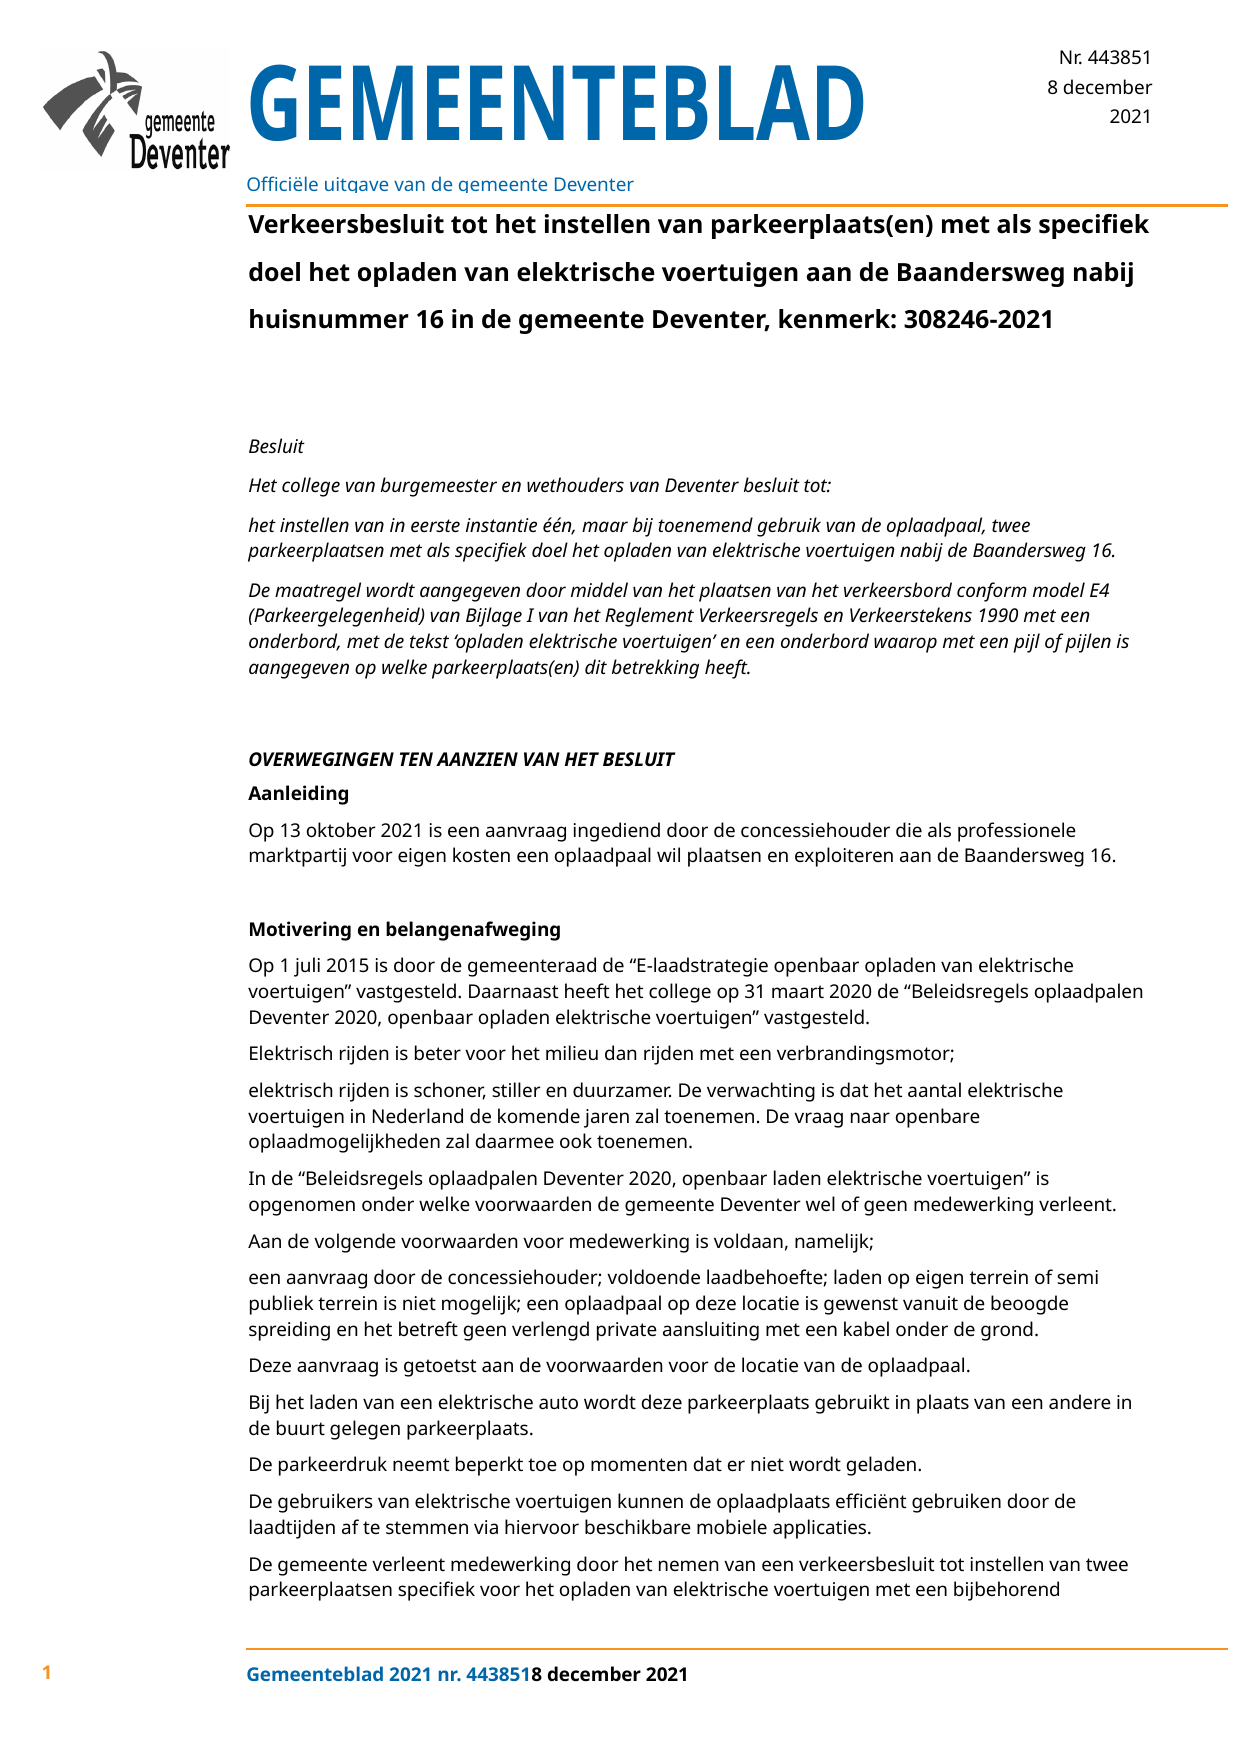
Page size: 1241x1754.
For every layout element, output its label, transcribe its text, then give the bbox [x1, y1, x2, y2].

text elektrisch rijden is schoner, stiller en duurzamer. De verwachting is dat het aantal elektrische voertuigen in Nederland de komende jaren zal toenemen. De vraag naar openbare oplaadmogelijkheden zal daarmee ook toenemen. [248, 1077, 1152, 1154]
text De parkeerdruk neemt beperkt toe op momenten dat er niet wordt geladen. [248, 1452, 1152, 1477]
text Op 1 juli 2015 is door de gemeenteraad de “E-laadstrategie openbaar opladen van elektrische voertuigen” vastgesteld. Daarnaast heeft het college op 31 maart 2020 de “Beleidsregels oplaadpalen Deventer 2020, openbaar opladen elektrische voertuigen” vastgesteld. [248, 952, 1152, 1030]
text Deze aanvraag is getoetst aan de voorwaarden voor de locatie van de oplaadpaal. [248, 1353, 1152, 1378]
text Aan de volgende voorwaarden voor medewerking is voldaan, namelijk; [248, 1228, 1152, 1253]
text het instellen van in eerste instantie één, maar bij toenemend gebruik van de oplaadpaal, twee parkeerplaatsen met als specifiek doel het opladen van elektrische voertuigen nabij de Baandersweg 16. [248, 512, 1152, 563]
text OVERWEGINGEN TEN AANZIEN VAN HET BESLUIT [248, 746, 1152, 772]
text Motivering en belangenafweging [248, 916, 1152, 942]
picture [41, 47, 231, 172]
text een aanvraag door de concessiehouder; voldoende laadbehoefte; laden op eigen terrein of semi publiek terrein is niet mogelijk; een oplaadpaal op deze locatie is gewenst vanuit de beoogde spreiding en het betreft geen verlengd private aansluiting met een kabel onder de grond. [248, 1264, 1152, 1342]
text Het college van burgemeester en wethouders van Deventer besluit tot: [248, 472, 1152, 498]
text Op 13 oktober 2021 is een aanvraag ingediend door de concessiehouder die als professionele marktpartij voor eigen kosten een oplaadpaal wil plaatsen en exploiteren aan de Baandersweg 16. [248, 817, 1152, 868]
text De maatregel wordt aangegeven door middel van het plaatsen van het verkeersbord conform model E4 (Parkeergelegenheid) van Bijlage I van het Reglement Verkeersregels en Verkeerstekens 1990 met een onderbord, met de tekst ‘opladen elektrische voertuigen’ en een onderbord waarop met een pijl of pijlen is aangegeven op welke parkeerplaats(en) dit betrekking heeft. [248, 577, 1152, 680]
text Verkeersbesluit tot het instellen van parkeerplaats(en) met als specifiek doel het opladen van elektrische voertuigen aan de Baandersweg nabij huisnummer 16 in de gemeente Deventer, kenmerk: 308246-2021 [248, 207, 1152, 336]
text In de “Beleidsregels oplaadpalen Deventer 2020, openbaar laden elektrische voertuigen” is opgenomen onder welke voorwaarden de gemeente Deventer wel of geen medewerking verleent. [248, 1165, 1152, 1217]
text De gemeente verleent medewerking door het nemen van een verkeersbesluit tot instellen van twee parkeerplaatsen specifiek voor het opladen van elektrische voertuigen met een bijbehorend [248, 1551, 1152, 1602]
text De gebruikers van elektrische voertuigen kunnen de oplaadplaats efficiënt gebruiken door de laadtijden af te stemmen via hiervoor beschikbare mobiele applicaties. [248, 1488, 1152, 1540]
text Besluit [248, 433, 1152, 459]
text Bij het laden van een elektrische auto wordt deze parkeerplaats gebruikt in plaats van een andere in de buurt gelegen parkeerplaats. [248, 1389, 1152, 1441]
text Elektrisch rijden is beter voor het milieu dan rijden met een verbrandingsmotor; [248, 1041, 1152, 1066]
text Aanleiding [248, 780, 1152, 806]
